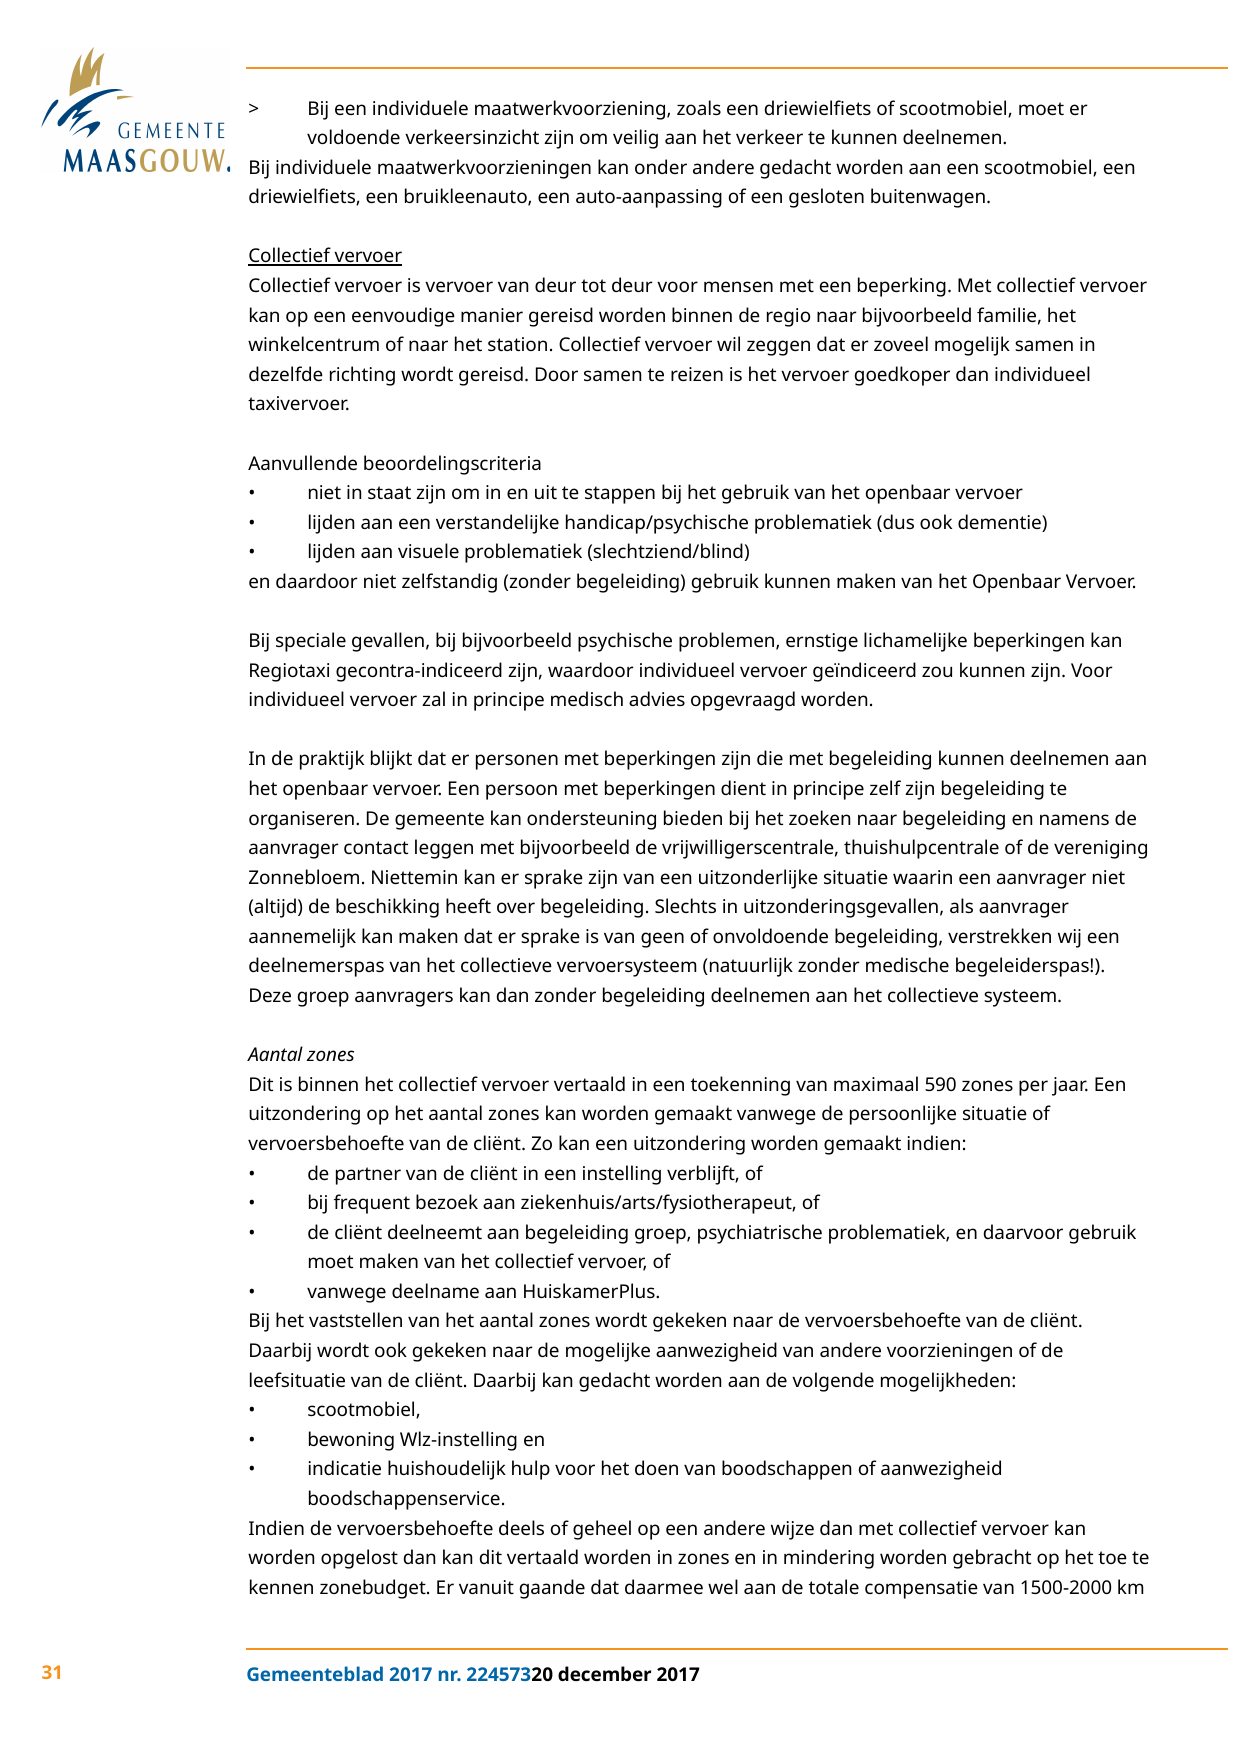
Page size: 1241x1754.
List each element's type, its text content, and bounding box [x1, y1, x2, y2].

text Bij speciale gevallen, bij bijvoorbeeld psychische problemen, ernstige lichamelijke beperkingen kan Regiotaxi gecontra-indiceerd zijn, waardoor individueel vervoer geïndiceerd zou kunnen zijn. Voor individueel vervoer zal in principe medisch advies opgevraagd worden. [248, 627, 1152, 712]
text Aanvullende beoordelingscriteria [248, 450, 1152, 476]
text Collectief vervoer [248, 243, 1152, 268]
list lijden aan visuele problematiek (slechtziend/blind) [248, 538, 1152, 564]
list bewoning Wlz-instelling en [248, 1426, 1152, 1452]
list bij frequent bezoek aan ziekenhuis/arts/fysiotherapeut, of [248, 1189, 1152, 1215]
text Bij het vaststellen van het aantal zones wordt gekeken naar de vervoersbehoefte van de cliënt. Daarbij wordt ook gekeken naar de mogelijke aanwezigheid van andere voorzieningen of de leefsituatie van de cliënt. Daarbij kan gedacht worden aan de volgende mogelijkheden: [248, 1308, 1152, 1393]
text Indien de vervoersbehoefte deels of geheel op een andere wijze dan met collectief vervoer kan worden opgelost dan kan dit vertaald worden in zones en in mindering worden gebracht op het toe te kennen zonebudget. Er vanuit gaande dat daarmee wel aan de totale compensatie van 1500-2000 km [248, 1515, 1152, 1600]
list scootmobiel, [248, 1396, 1152, 1422]
list de partner van de cliënt in een instelling verblijft, of [248, 1160, 1152, 1186]
list Bij een individuele maatwerkvoorziening, zoals een driewielfiets of scootmobiel, moet er voldoende verkeersinzicht zijn om veilig aan het verkeer te kunnen deelnemen. [248, 95, 1152, 150]
list lijden aan een verstandelijke handicap/psychische problematiek (dus ook dementie) [248, 509, 1152, 535]
text Dit is binnen het collectief vervoer vertaald in een toekenning van maximaal 590 zones per jaar. Een uitzondering op het aantal zones kan worden gemaakt vanwege de persoonlijke situatie of vervoersbehoefte van de cliënt. Zo kan een uitzondering worden gemaakt indien: [248, 1071, 1152, 1156]
list vanwege deelname aan HuiskamerPlus. [248, 1278, 1152, 1304]
list niet in staat zijn om in en uit te stappen bij het gebruik van het openbaar vervoer [248, 479, 1152, 505]
text Bij individuele maatwerkvoorzieningen kan onder andere gedacht worden aan een scootmobiel, een driewielfiets, een bruikleenauto, een auto-aanpassing of een gesloten buitenwagen. [248, 154, 1152, 209]
picture [41, 47, 231, 172]
list de cliënt deelneemt aan begeleiding groep, psychiatrische problematiek, en daarvoor gebruik moet maken van het collectief vervoer, of [248, 1219, 1152, 1274]
text In de praktijk blijkt dat er personen met beperkingen zijn die met begeleiding kunnen deelnemen aan het openbaar vervoer. Een persoon met beperkingen dient in principe zelf zijn begeleiding te organiseren. De gemeente kan ondersteuning bieden bij het zoeken naar begeleiding en namens de aanvrager contact leggen met bijvoorbeeld de vrijwilligerscentrale, thuishulpcentrale of de vereniging Zonnebloem. Niettemin kan er sprake zijn van een uitzonderlijke situatie waarin een aanvrager niet (altijd) de beschikking heeft over begeleiding. Slechts in uitzonderingsgevallen, als aanvrager aannemelijk kan maken dat er sprake is van geen of onvoldoende begeleiding, verstrekken wij een deelnemerspas van het collectieve vervoersysteem (natuurlijk zonder medische begeleiderspas!). Deze groep aanvragers kan dan zonder begeleiding deelnemen aan het collectieve systeem. [248, 746, 1152, 1008]
text Aantal zones [248, 1041, 1152, 1067]
text en daardoor niet zelfstandig (zonder begeleiding) gebruik kunnen maken van het Openbaar Vervoer. [248, 568, 1152, 594]
list indicatie huishoudelijk hulp voor het doen van boodschappen of aanwezigheid boodschappenservice. [248, 1456, 1152, 1511]
text Collectief vervoer is vervoer van deur tot deur voor mensen met een beperking. Met collectief vervoer kan op een eenvoudige manier gereisd worden binnen de regio naar bijvoorbeeld familie, het winkelcentrum of naar het station. Collectief vervoer wil zeggen dat er zoveel mogelijk samen in dezelfde richting wordt gereisd. Door samen te reizen is het vervoer goedkoper dan individueel taxivervoer. [248, 272, 1152, 416]
